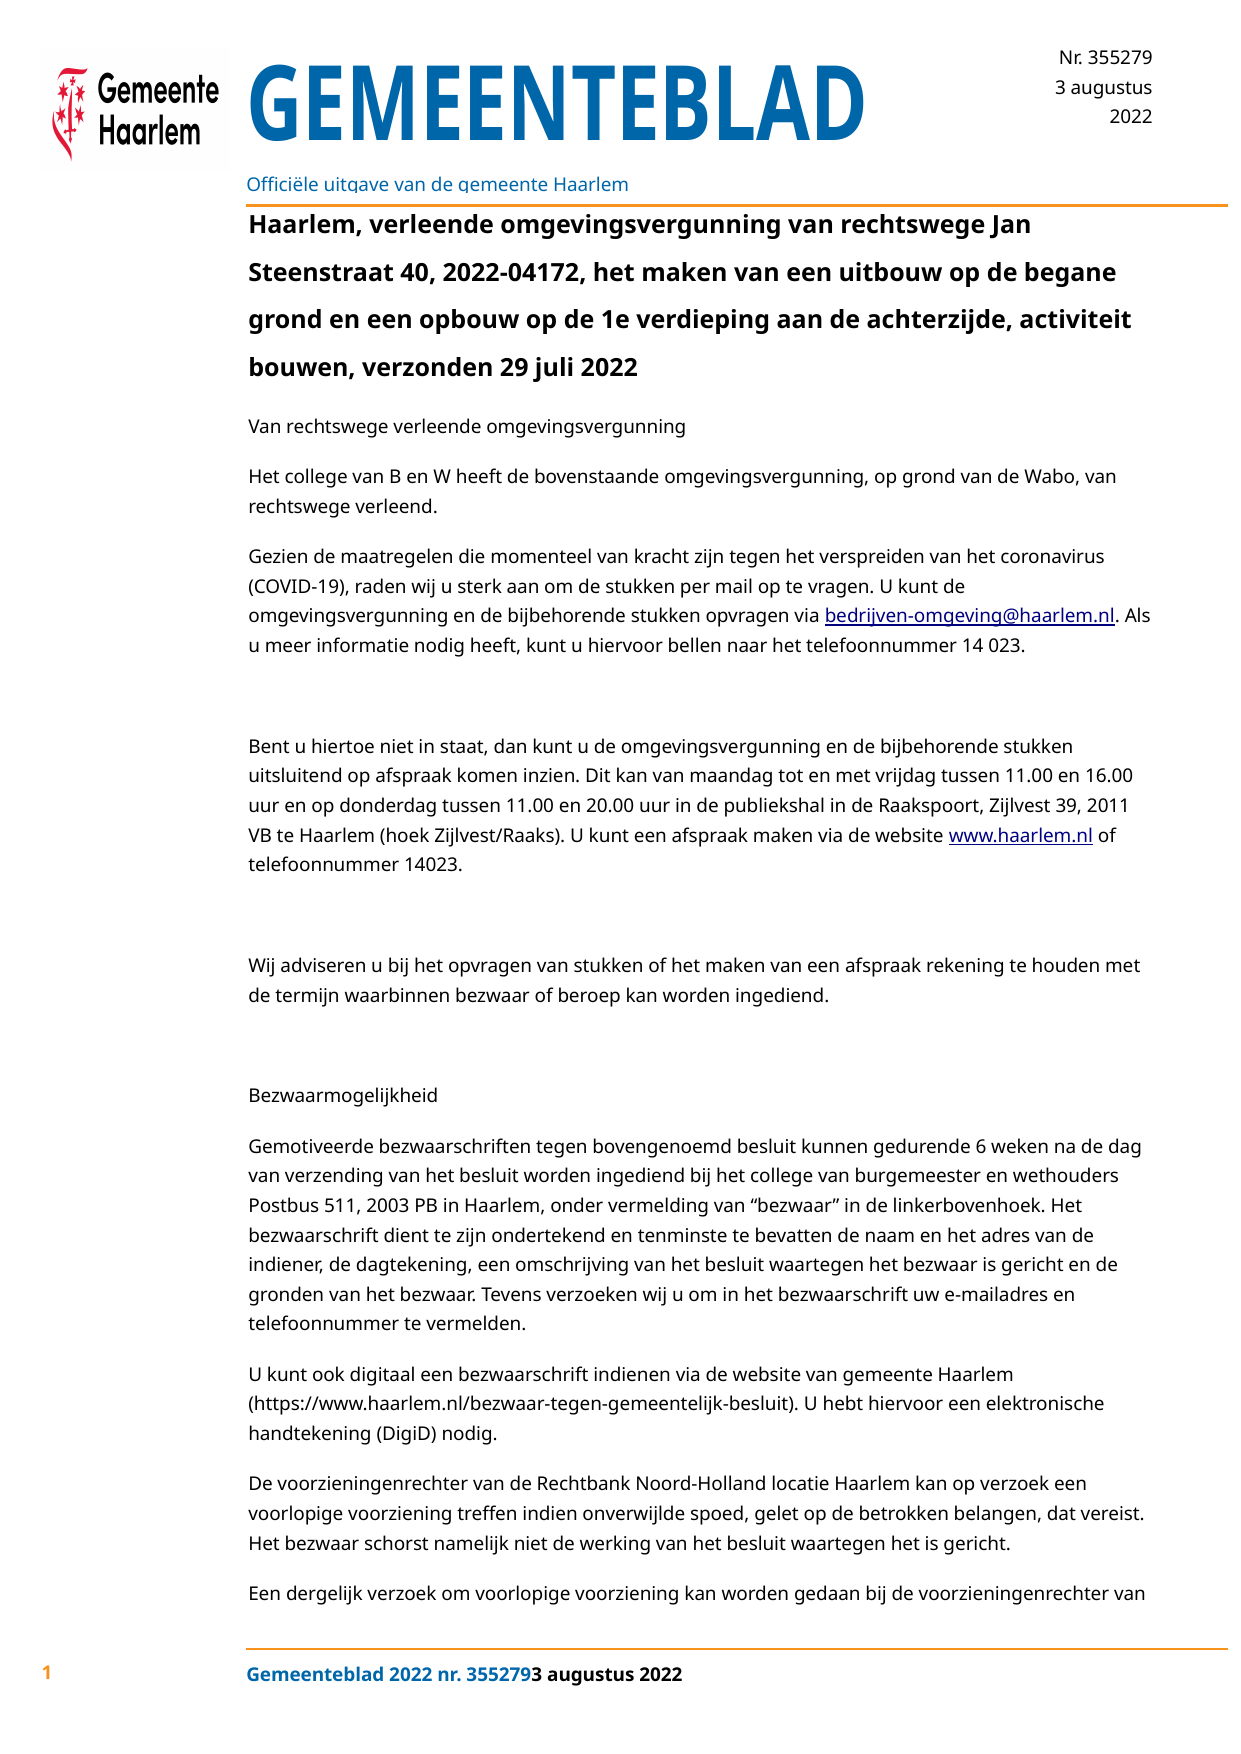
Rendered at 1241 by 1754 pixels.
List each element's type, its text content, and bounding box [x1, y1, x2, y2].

text Van rechtswege verleende omgevingsvergunning [248, 413, 1152, 439]
text Het college van B en W heeft de bovenstaande omgevingsvergunning, op grond van de Wabo, van rechtswege verleend. [248, 463, 1152, 519]
text Haarlem, verleende omgevingsvergunning van rechtswege Jan Steenstraat 40, 2022-04172, het maken van een uitbouw op de begane grond en een opbouw op de 1e verdieping aan de achterzijde, activiteit bouwen, verzonden 29 juli 2022 [248, 207, 1152, 384]
picture [41, 47, 231, 172]
text De voorzieningenrechter van de Rechtbank Noord-Holland locatie Haarlem kan op verzoek een voorlopige voorziening treffen indien onverwijlde spoed, gelet op de betrokken belangen, dat vereist. Het bezwaar schorst namelijk niet de werking van het besluit waartegen het is gericht. [248, 1471, 1152, 1556]
text Wij adviseren u bij het opvragen van stukken of het maken van een afspraak rekening te houden met de termijn waarbinnen bezwaar of beroep kan worden ingediend. [248, 952, 1152, 1008]
text Een dergelijk verzoek om voorlopige voorziening kan worden gedaan bij de voorzieningenrechter van [248, 1580, 1152, 1606]
text Gemotiveerde bezwaarschriften tegen bovengenoemd besluit kunnen gedurende 6 weken na de dag van verzending van het besluit worden ingediend bij het college van burgemeester en wethouders Postbus 511, 2003 PB in Haarlem, onder vermelding van “bezwaar” in de linkerbovenhoek. Het bezwaarschrift dient te zijn ondertekend en tenminste te bevatten de naam en het adres van de indiener, de dagtekening, een omschrijving van het besluit waartegen het bezwaar is gericht en de gronden van het bezwaar. Tevens verzoeken wij u om in het bezwaarschrift uw e-mailadres en telefoonnummer te vermelden. [248, 1133, 1152, 1336]
text Bezwaarmogelijkheid [248, 1083, 1152, 1108]
text Gezien de maatregelen die momenteel van kracht zijn tegen het verspreiden van het coronavirus (COVID-19), raden wij u sterk aan om de stukken per mail op te vragen. U kunt de omgevingsvergunning en de bijbehorende stukken opvragen via bedrijven-omgeving@haarlem.nl. Als u meer informatie nodig heeft, kunt u hiervoor bellen naar het telefoonnummer 14 023. [248, 543, 1152, 658]
text U kunt ook digitaal een bezwaarschrift indienen via de website van gemeente Haarlem (https://www.haarlem.nl/bezwaar-tegen-gemeentelijk-besluit). U hebt hiervoor een elektronische handtekening (DigiD) nodig. [248, 1361, 1152, 1446]
text Bent u hiertoe niet in staat, dan kunt u de omgevingsvergunning en de bijbehorende stukken uitsluitend op afspraak komen inzien. Dit kan van maandag tot en met vrijdag tussen 11.00 en 16.00 uur en op donderdag tussen 11.00 en 20.00 uur in de publiekshal in de Raakspoort, Zijlvest 39, 2011 VB te Haarlem (hoek Zijlvest/Raaks). U kunt een afspraak maken via de website www.haarlem.nl of telefoonnummer 14023. [248, 733, 1152, 877]
